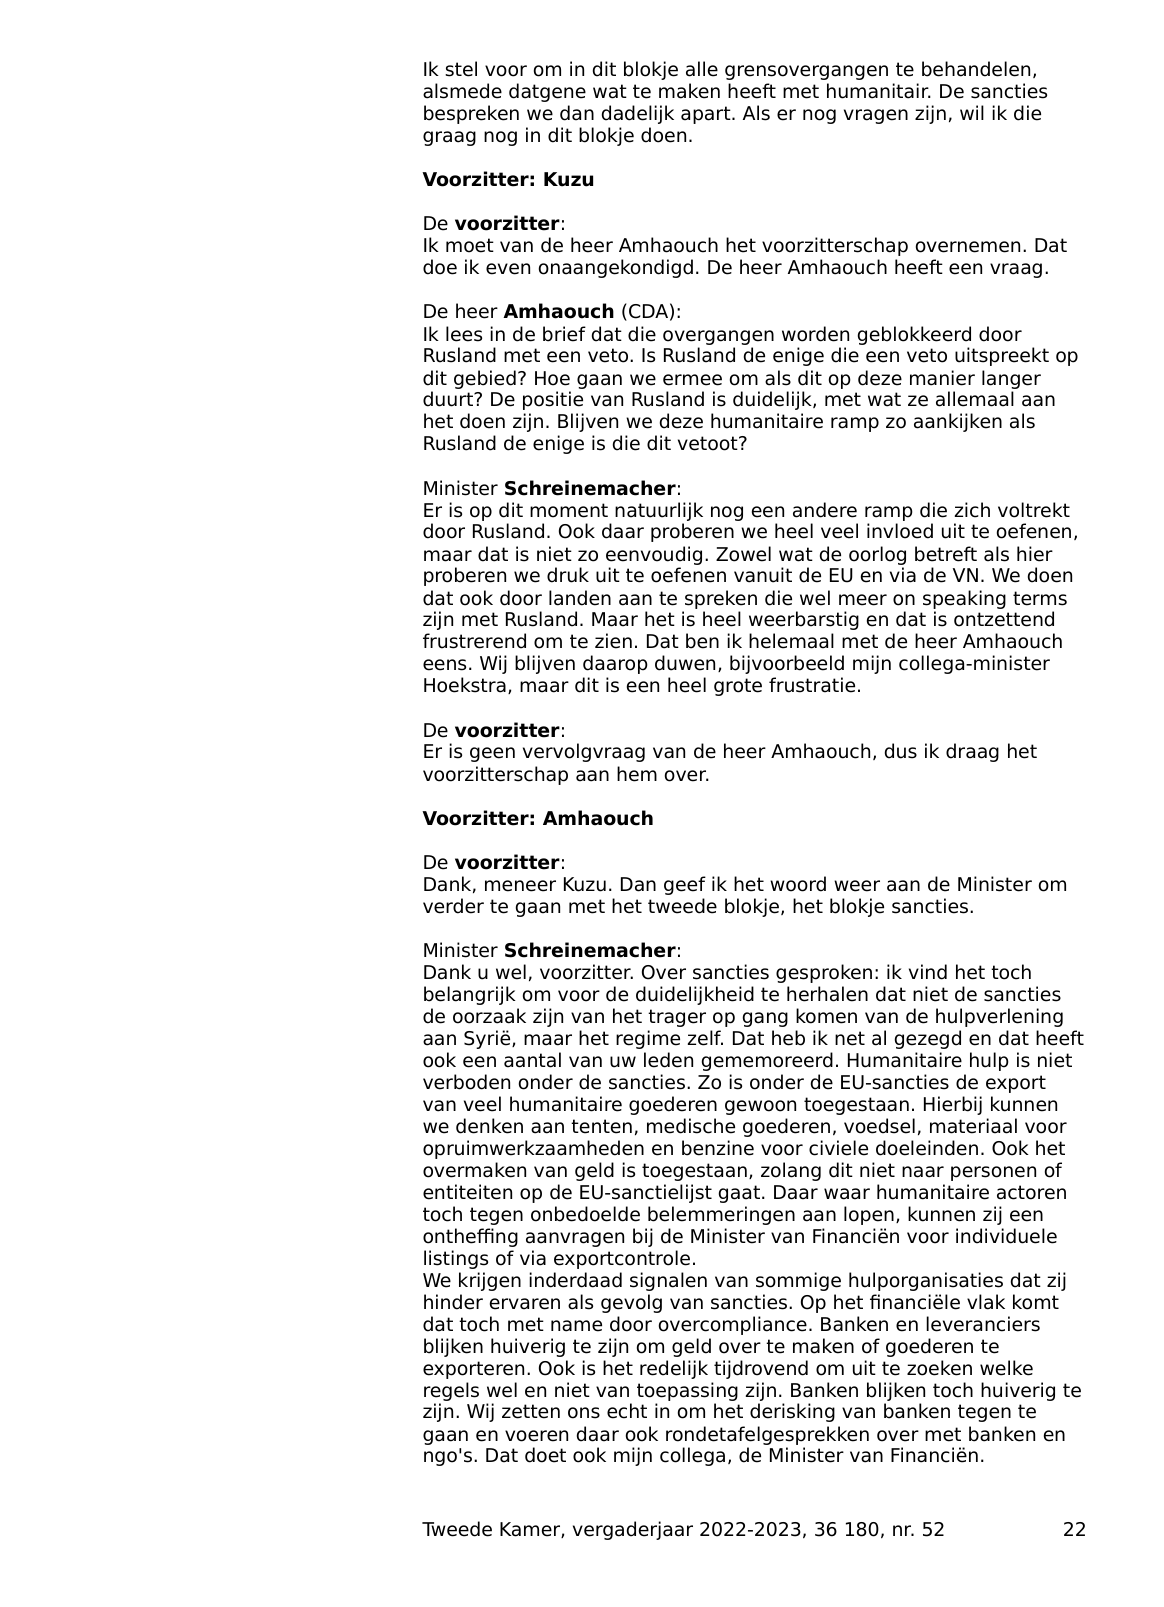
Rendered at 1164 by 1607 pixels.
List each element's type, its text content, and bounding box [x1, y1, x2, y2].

text De voorzitter: [422, 852, 1087, 874]
text Voorzitter: Amhaouch [422, 808, 1087, 829]
text Dank u wel, voorzitter. Over sancties gesproken: ik vind het toch belangrijk om voor de duidelijkheid te herhalen dat niet de sancties de oorzaak zijn van het trager op gang komen van de hulpverlening aan Syrië, maar het regime zelf. Dat heb ik net al gezegd en dat heeft ook een aantal van uw leden gememoreerd. Humanitaire hulp is niet verboden onder de sancties. Zo is onder de EU-sancties de export van veel humanitaire goederen gewoon toegestaan. Hierbij kunnen we denken aan tenten, medische goederen, voedsel, materiaal voor opruimwerkzaamheden en benzine voor civiele doeleinden. Ook het overmaken van geld is toegestaan, zolang dit niet naar personen of entiteiten op de EU-sanctielijst gaat. Daar waar humanitaire actoren toch tegen onbedoelde belemmeringen aan lopen, kunnen zij een ontheffing aanvragen bij de Minister van Financiën voor individuele listings of via exportcontrole. [422, 962, 1087, 1269]
text Er is geen vervolgvraag van de heer Amhaouch, dus ik draag het voorzitterschap aan hem over. [422, 741, 1087, 785]
text Dank, meneer Kuzu. Dan geef ik het woord weer aan de Minister om verder te gaan met het tweede blokje, het blokje sancties. [422, 874, 1087, 918]
text Ik stel voor om in dit blokje alle grensovergangen te behandelen, alsmede datgene wat te maken heeft met humanitair. De sancties bespreken we dan dadelijk apart. Als er nog vragen zijn, wil ik die graag nog in dit blokje doen. [422, 59, 1087, 147]
text Ik moet van de heer Amhaouch het voorzitterschap overnemen. Dat doe ik even onaangekondigd. De heer Amhaouch heeft een vraag. [422, 235, 1087, 279]
text De heer Amhaouch (CDA): [422, 301, 1087, 323]
text Er is op dit moment natuurlijk nog een andere ramp die zich voltrekt door Rusland. Ook daar proberen we heel veel invloed uit te oefenen, maar dat is niet zo eenvoudig. Zowel wat de oorlog betreft als hier proberen we druk uit te oefenen vanuit de EU en via de VN. We doen dat ook door landen aan te spreken die wel meer on speaking terms zijn met Rusland. Maar het is heel weerbarstig en dat is ontzettend frustrerend om te zien. Dat ben ik helemaal met de heer Amhaouch eens. Wij blijven daarop duwen, bijvoorbeeld mijn collega-minister Hoekstra, maar dit is een heel grote frustratie. [422, 499, 1087, 697]
text Ik lees in de brief dat die overgangen worden geblokkeerd door Rusland met een veto. Is Rusland de enige die een veto uitspreekt op dit gebied? Hoe gaan we ermee om als dit op deze manier langer duurt? De positie van Rusland is duidelijk, met wat ze allemaal aan het doen zijn. Blijven we deze humanitaire ramp zo aankijken als Rusland de enige is die dit vetoot? [422, 323, 1087, 455]
text Minister Schreinemacher: [422, 940, 1087, 962]
text De voorzitter: [422, 719, 1087, 741]
text Minister Schreinemacher: [422, 477, 1087, 499]
text De voorzitter: [422, 213, 1087, 235]
text We krijgen inderdaad signalen van sommige hulporganisaties dat zij hinder ervaren als gevolg van sancties. Op het financiële vlak komt dat toch met name door overcompliance. Banken en leveranciers blijken huiverig te zijn om geld over te maken of goederen te exporteren. Ook is het redelijk tijdrovend om uit te zoeken welke regels wel en niet van toepassing zijn. Banken blijken toch huiverig te zijn. Wij zetten ons echt in om het derisking van banken tegen te gaan en voeren daar ook rondetafelgesprekken over met banken en ngo's. Dat doet ook mijn collega, de Minister van Financiën. [422, 1269, 1087, 1467]
text Voorzitter: Kuzu [422, 169, 1087, 191]
